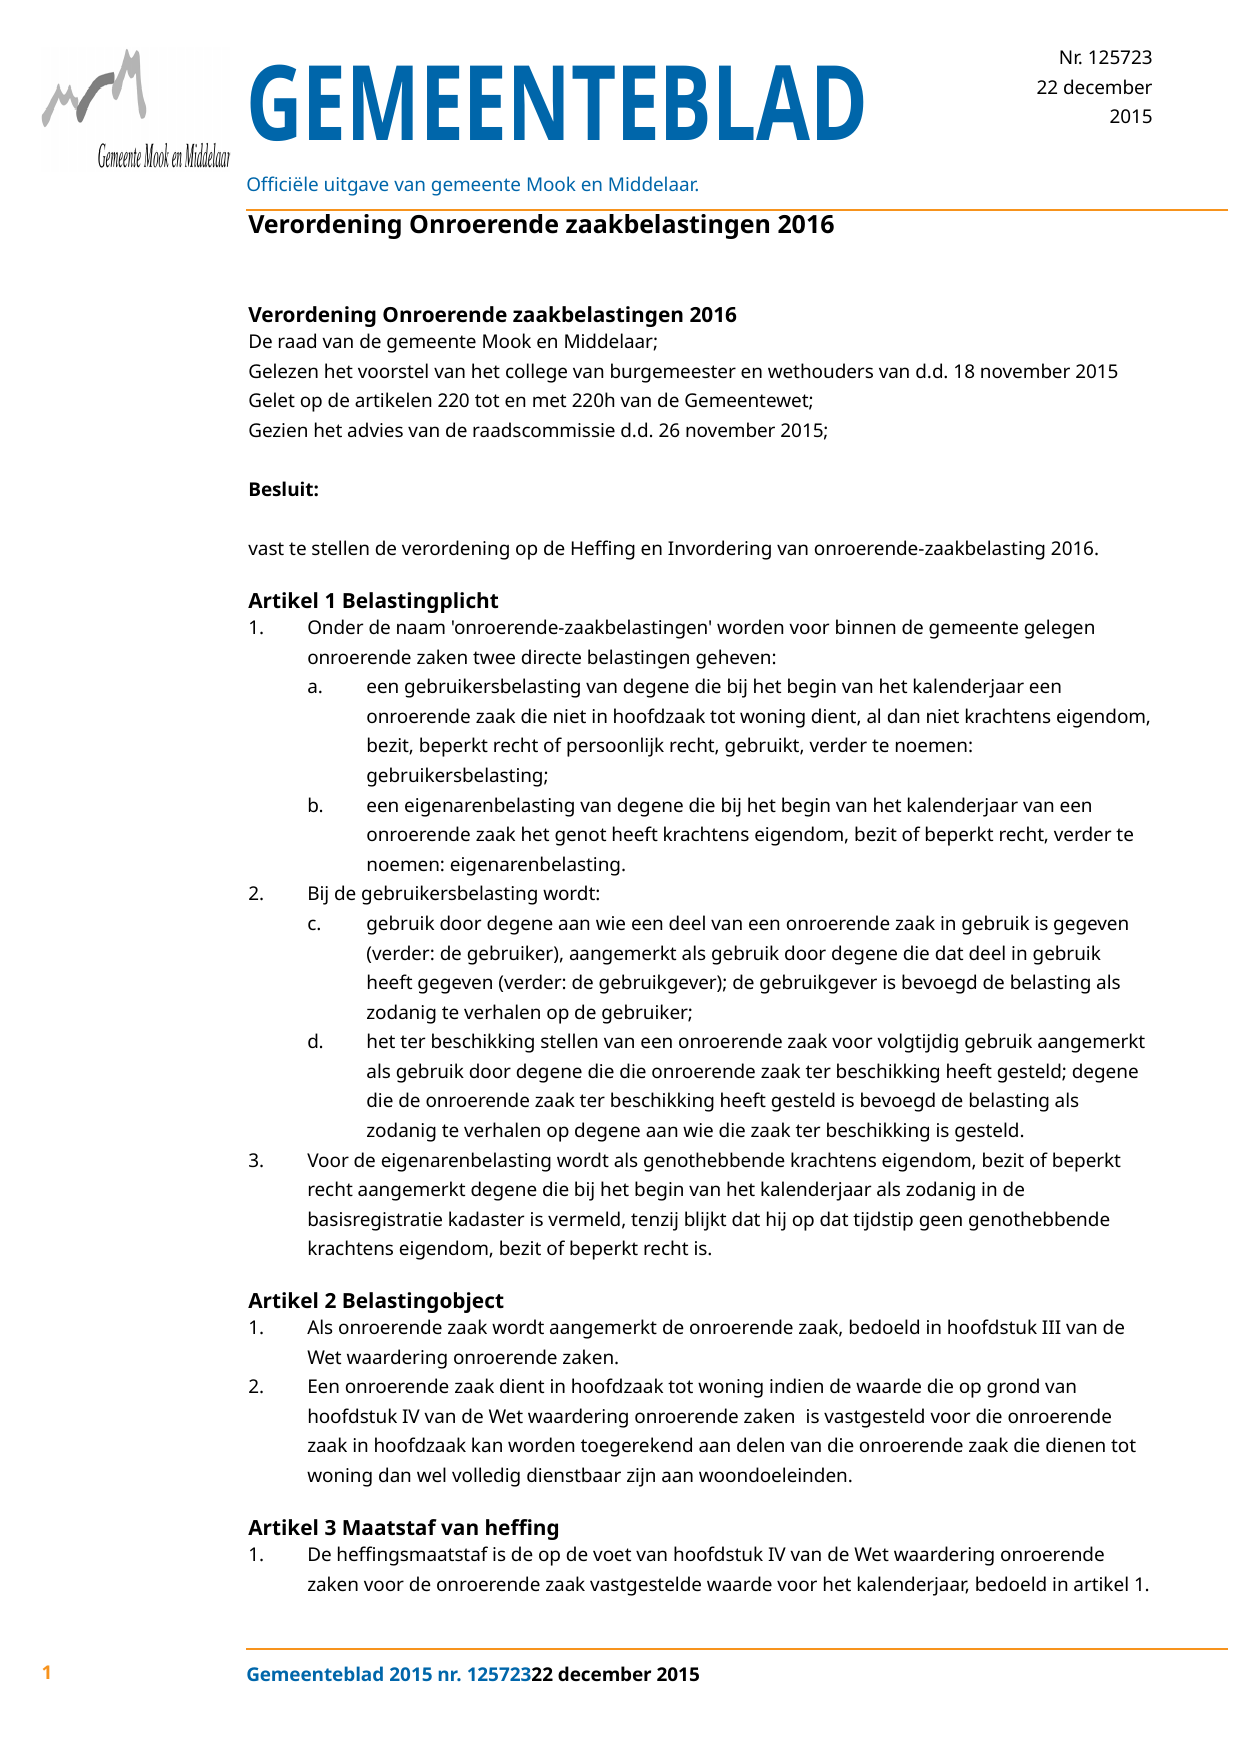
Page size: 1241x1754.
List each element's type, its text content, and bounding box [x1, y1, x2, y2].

picture [41, 47, 231, 172]
list Een onroerende zaak dient in hoofdzaak tot woning indien de waarde die op grond van hoofdstuk IV van de Wet waardering onroerende zaken is vastgesteld voor die onroerende zaak in hoofdzaak kan worden toegerekend aan delen van die onroerende zaak die dienen tot woning dan wel volledig dienstbaar zijn aan woondoeleinden. [248, 1373, 1152, 1488]
text Artikel 1 Belastingplicht [248, 586, 1152, 614]
list Voor de eigenarenbelasting wordt als genothebbende krachtens eigendom, bezit of beperkt recht aangemerkt degene die bij het begin van het kalenderjaar als zodanig in de basisregistratie kadaster is vermeld, tenzij blijkt dat hij op dat tijdstip geen genothebbende krachtens eigendom, bezit of beperkt recht is. [248, 1147, 1152, 1261]
text Artikel 3 Maatstaf van heffing [248, 1513, 1152, 1541]
list Onder de naam 'onroerende-zaakbelastingen' worden voor binnen de gemeente gelegen onroerende zaken twee directe belastingen geheven: [248, 614, 1152, 669]
text Besluit: [248, 476, 1152, 502]
text Gelezen het voorstel van het college van burgemeester en wethouders van d.d. 18 november 2015 [248, 358, 1152, 384]
text Gelet op de artikelen 220 tot en met 220h van de Gemeentewet; [248, 387, 1152, 413]
list een eigenarenbelasting van degene die bij het begin van het kalenderjaar van een onroerende zaak het genot heeft krachtens eigendom, bezit of beperkt recht, verder te noemen: eigenarenbelasting. [307, 792, 1152, 877]
list De heffingsmaatstaf is de op de voet van hoofdstuk IV van de Wet waardering onroerende zaken voor de onroerende zaak vastgestelde waarde voor het kalenderjaar, bedoeld in artikel 1. [248, 1541, 1152, 1596]
text Artikel 2 Belastingobject [248, 1286, 1152, 1314]
list een gebruikersbelasting van degene die bij het begin van het kalenderjaar een onroerende zaak die niet in hoofdzaak tot woning dient, al dan niet krachtens eigendom, bezit, beperkt recht of persoonlijk recht, gebruikt, verder te noemen: gebruikersbelasting; [307, 673, 1152, 788]
list Bij de gebruikersbelasting wordt: [248, 881, 1152, 906]
list Als onroerende zaak wordt aangemerkt de onroerende zaak, bedoeld in hoofdstuk III van de Wet waardering onroerende zaken. [248, 1314, 1152, 1370]
text Verordening Onroerende zaakbelastingen 2016 [248, 211, 1152, 241]
list gebruik door degene aan wie een deel van een onroerende zaak in gebruik is gegeven (verder: de gebruiker), aangemerkt als gebruik door degene die dat deel in gebruik heeft gegeven (verder: de gebruikgever); de gebruikgever is bevoegd de belasting als zodanig te verhalen op de gebruiker; [307, 910, 1152, 1024]
list het ter beschikking stellen van een onroerende zaak voor volgtijdig gebruik aangemerkt als gebruik door degene die die onroerende zaak ter beschikking heeft gesteld; degene die de onroerende zaak ter beschikking heeft gesteld is bevoegd de belasting als zodanig te verhalen op degene aan wie die zaak ter beschikking is gesteld. [307, 1028, 1152, 1143]
text Gezien het advies van de raadscommissie d.d. 26 november 2015; [248, 417, 1152, 443]
text De raad van de gemeente Mook en Middelaar; [248, 328, 1152, 354]
text Verordening Onroerende zaakbelastingen 2016 [248, 300, 1152, 328]
text vast te stellen de verordening op de Heffing en Invordering van onroerende-zaakbelasting 2016. [248, 535, 1152, 561]
